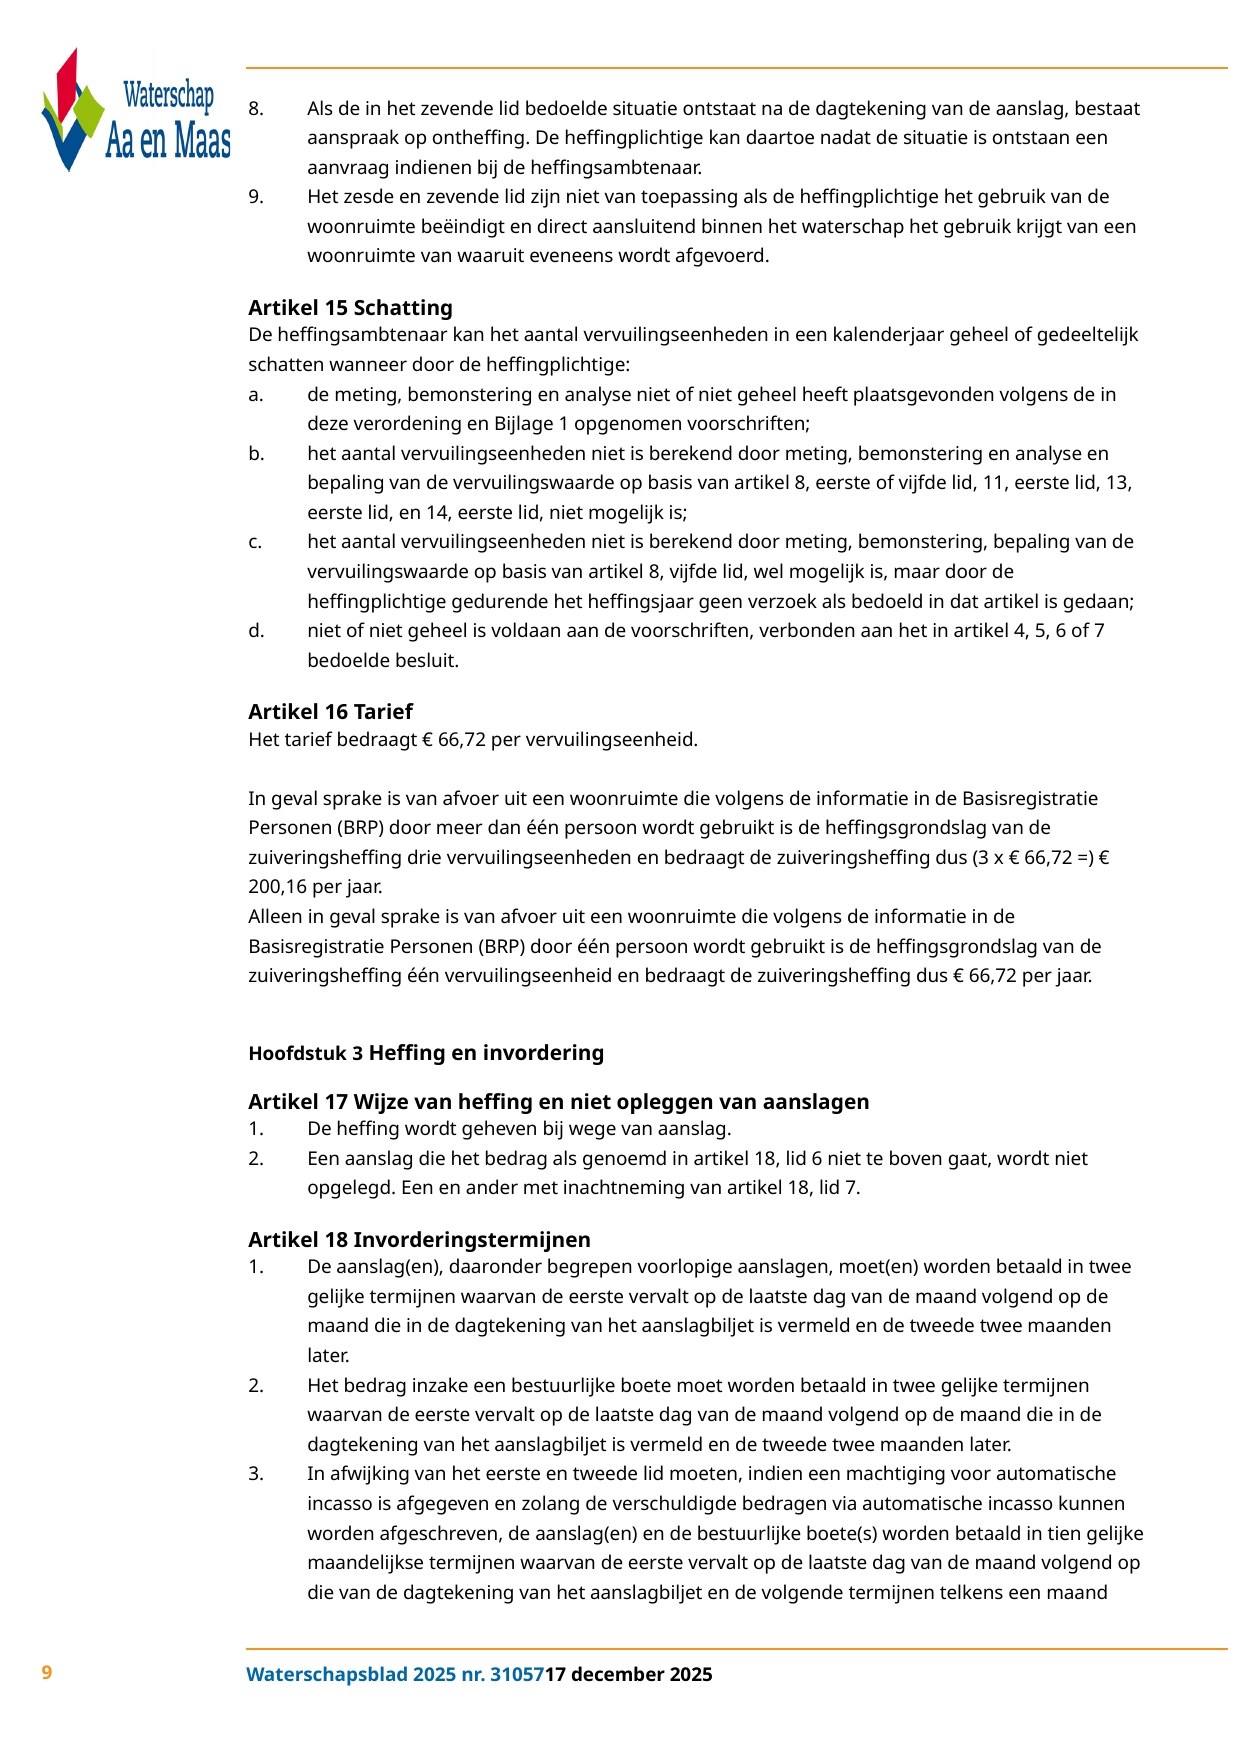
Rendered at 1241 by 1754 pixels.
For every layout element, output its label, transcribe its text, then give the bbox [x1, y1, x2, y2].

list niet of niet geheel is voldaan aan de voorschriften, verbonden aan het in artikel 4, 5, 6 of 7 bedoelde besluit. [248, 617, 1152, 673]
list Het bedrag inzake een bestuurlijke boete moet worden betaald in twee gelijke termijnen waarvan de eerste vervalt op de laatste dag van de maand volgend op de maand die in de dagtekening van het aanslagbiljet is vermeld en de tweede twee maanden later. [248, 1372, 1152, 1457]
text Artikel 16 Tarief [248, 697, 1152, 726]
text Artikel 17 Wijze van heffing en niet opleggen van aanslagen [248, 1087, 1152, 1115]
text Artikel 18 Invorderingstermijnen [248, 1225, 1152, 1253]
list de meting, bemonstering en analyse niet of niet geheel heeft plaatsgevonden volgens de in deze verordening en Bijlage 1 opgenomen voorschriften; [248, 381, 1152, 436]
text Alleen in geval sprake is van afvoer uit een woonruimte die volgens de informatie in de Basisregistratie Personen (BRP) door één persoon wordt gebruikt is de heffingsgrondslag van de zuiveringsheffing één vervuilingseenheid en bedraagt de zuiveringsheffing dus € 66,72 per jaar. [248, 903, 1152, 988]
text Artikel 15 Schatting [248, 293, 1152, 322]
text Hoofdstuk 3 Heffing en invordering [248, 1038, 1152, 1066]
picture [41, 47, 231, 172]
list het aantal vervuilingseenheden niet is berekend door meting, bemonstering en analyse en bepaling van de vervuilingswaarde op basis van artikel 8, eerste of vijfde lid, 11, eerste lid, 13, eerste lid, en 14, eerste lid, niet mogelijk is; [248, 440, 1152, 525]
list In afwijking van het eerste en tweede lid moeten, indien een machtiging voor automatische incasso is afgegeven en zolang de verschuldigde bedragen via automatische incasso kunnen worden afgeschreven, de aanslag(en) en de bestuurlijke boete(s) worden betaald in tien gelijke maandelijkse termijnen waarvan de eerste vervalt op de laatste dag van de maand volgend op die van de dagtekening van het aanslagbiljet en de volgende termijnen telkens een maand [248, 1461, 1152, 1604]
text De heffingsambtenaar kan het aantal vervuilingseenheden in een kalenderjaar geheel of gedeeltelijk schatten wanneer door de heffingplichtige: [248, 322, 1152, 377]
text In geval sprake is van afvoer uit een woonruimte die volgens de informatie in de Basisregistratie Personen (BRP) door meer dan één persoon wordt gebruikt is de heffingsgrondslag van de zuiveringsheffing drie vervuilingseenheden en bedraagt de zuiveringsheffing dus (3 x € 66,72 =) € 200,16 per jaar. [248, 785, 1152, 899]
list De aanslag(en), daaronder begrepen voorlopige aanslagen, moet(en) worden betaald in twee gelijke termijnen waarvan de eerste vervalt op de laatste dag van de maand volgend op de maand die in de dagtekening van het aanslagbiljet is vermeld en de tweede twee maanden later. [248, 1253, 1152, 1368]
list het aantal vervuilingseenheden niet is berekend door meting, bemonstering, bepaling van de vervuilingswaarde op basis van artikel 8, vijfde lid, wel mogelijk is, maar door de heffingplichtige gedurende het heffingsjaar geen verzoek als bedoeld in dat artikel is gedaan; [248, 529, 1152, 613]
list Een aanslag die het bedrag als genoemd in artikel 18, lid 6 niet te boven gaat, wordt niet opgelegd. Een en ander met inachtneming van artikel 18, lid 7. [248, 1145, 1152, 1200]
list Als de in het zevende lid bedoelde situatie ontstaat na de dagtekening van de aanslag, bestaat aanspraak op ontheffing. De heffingplichtige kan daartoe nadat de situatie is ontstaan een aanvraag indienen bij de heffingsambtenaar. [248, 95, 1152, 180]
list De heffing wordt geheven bij wege van aanslag. [248, 1115, 1152, 1141]
list Het zesde en zevende lid zijn niet van toepassing als de heffingplichtige het gebruik van de woonruimte beëindigt en direct aansluitend binnen het waterschap het gebruik krijgt van een woonruimte van waaruit eveneens wordt afgevoerd. [248, 183, 1152, 268]
text Het tarief bedraagt € 66,72 per vervuilingseenheid. [248, 726, 1152, 752]
